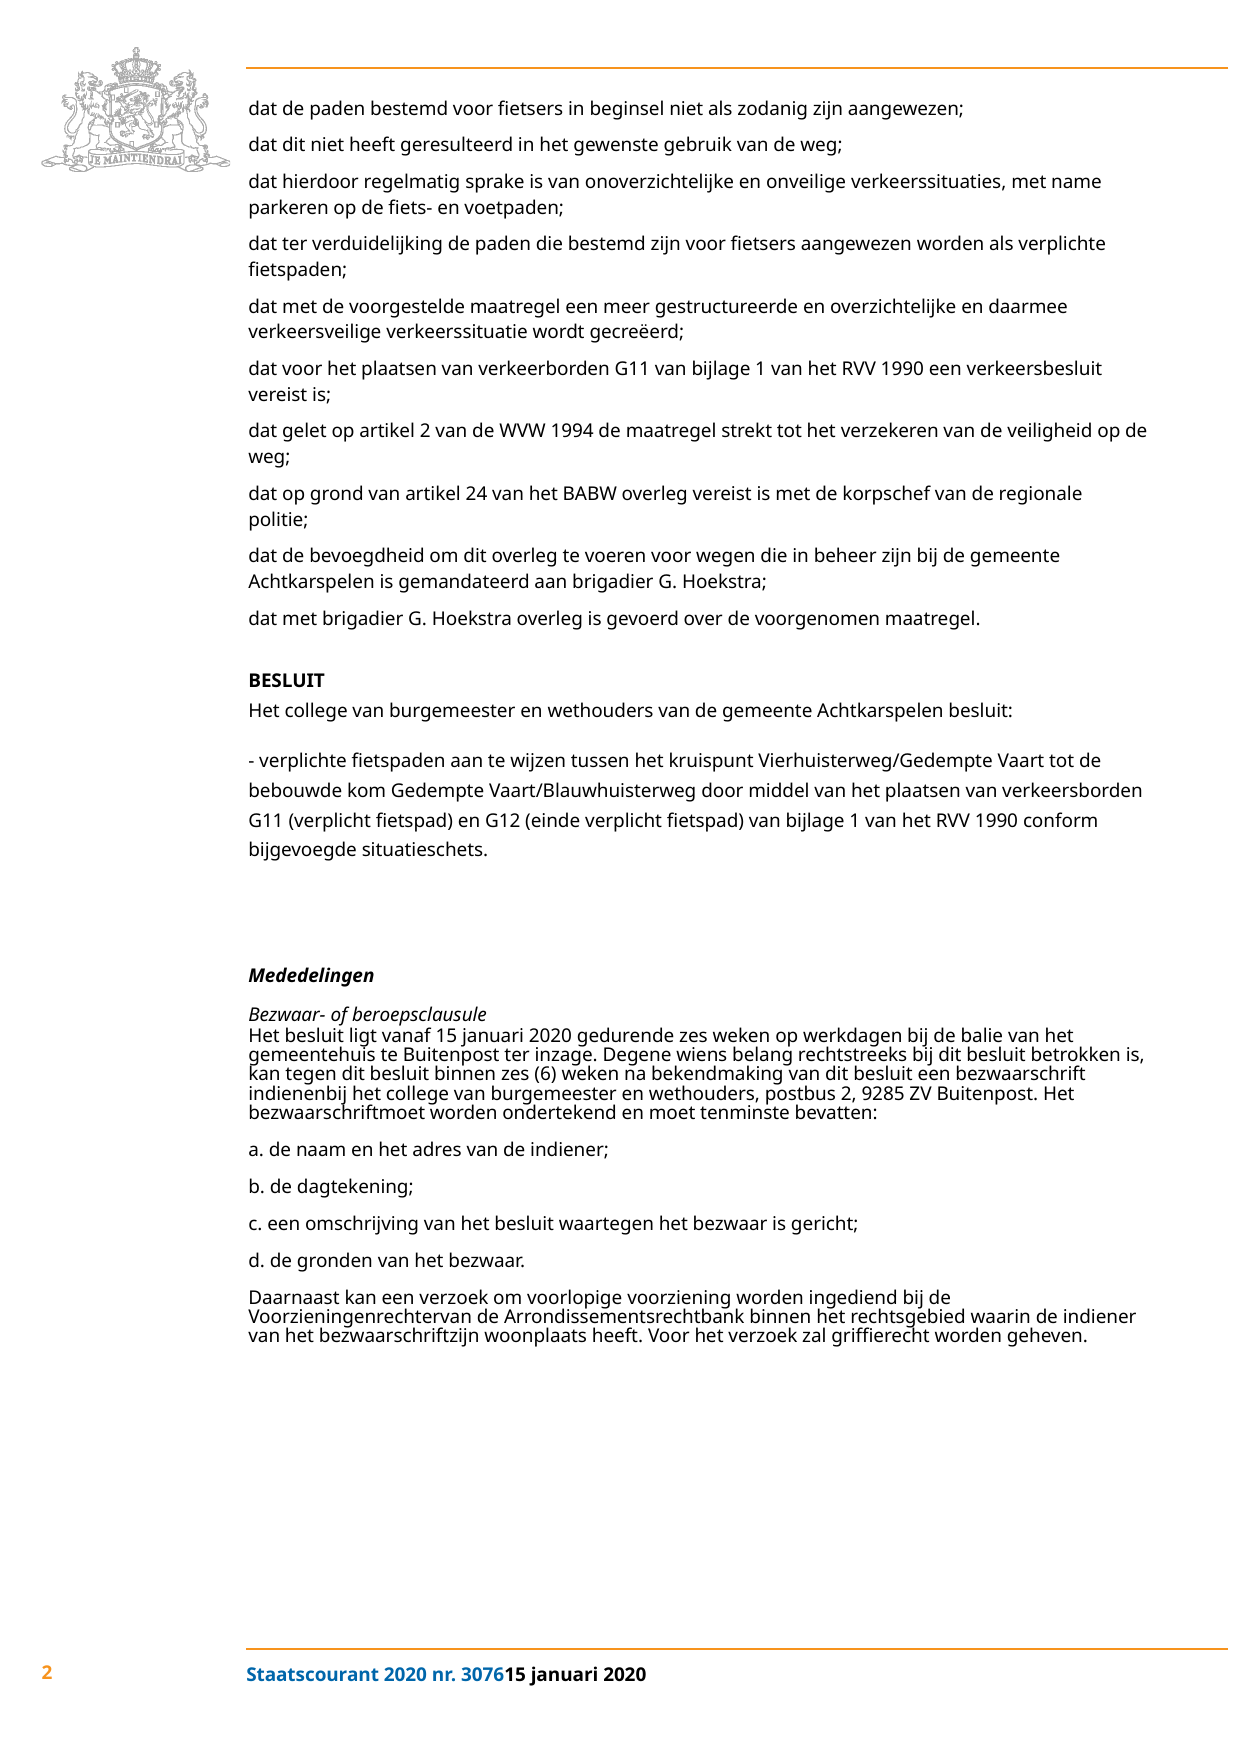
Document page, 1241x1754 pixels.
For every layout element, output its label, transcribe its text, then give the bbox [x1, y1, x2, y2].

text Mededelingen [248, 962, 1152, 987]
text dat dit niet heeft geresulteerd in het gewenste gebruik van de weg; [248, 131, 1152, 157]
text dat met brigadier G. Hoekstra overleg is gevoerd over de voorgenomen maatregel. [248, 605, 1152, 631]
text a. de naam en het adres van de indiener; [248, 1141, 1152, 1160]
text Daarnaast kan een verzoek om voorlopige voorziening worden ingediend bij de Voorzieningenrechtervan de Arrondissementsrechtbank binnen het rechtsgebied waarin de indiener van het bezwaarschriftzijn woonplaats heeft. Voor het verzoek zal griffierecht worden geheven. [248, 1289, 1152, 1347]
text b. de dagtekening; [248, 1178, 1152, 1197]
text dat gelet op artikel 2 van de WVW 1994 de maatregel strekt tot het verzekeren van de veiligheid op de weg; [248, 418, 1152, 469]
text c. een omschrijving van het besluit waartegen het bezwaar is gericht; [248, 1215, 1152, 1234]
text BESLUIT [248, 668, 1152, 693]
text dat met de voorgestelde maatregel een meer gestructureerde en overzichtelijke en daarmee verkeersveilige verkeerssituatie wordt gecreëerd; [248, 293, 1152, 344]
text dat de bevoegdheid om dit overleg te voeren voor wegen die in beheer zijn bij de gemeente Achtkarspelen is gemandateerd aan brigadier G. Hoekstra; [248, 542, 1152, 594]
text Het college van burgemeester en wethouders van de gemeente Achtkarspelen besluit: [248, 697, 1152, 723]
text d. de gronden van het bezwaar. [248, 1252, 1152, 1271]
text dat op grond van artikel 24 van het BABW overleg vereist is met de korpschef van de regionale politie; [248, 480, 1152, 532]
picture [41, 47, 231, 172]
text dat de paden bestemd voor fietsers in beginsel niet als zodanig zijn aangewezen; [248, 95, 1152, 121]
text Het besluit ligt vanaf 15 januari 2020 gedurende zes weken op werkdagen bij de balie van het gemeentehuis te Buitenpost ter inzage. Degene wiens belang rechtstreeks bij dit besluit betrokken is, kan tegen dit besluit binnen zes (6) weken na bekendmaking van dit besluit een bezwaarschrift indienenbij het college van burgemeester en wethouders, postbus 2, 9285 ZV Buitenpost. Het bezwaarschriftmoet worden ondertekend en moet tenminste bevatten: [248, 1027, 1152, 1123]
text dat ter verduidelijking de paden die bestemd zijn voor fietsers aangewezen worden als verplichte fietspaden; [248, 231, 1152, 282]
text - verplichte fietspaden aan te wijzen tussen het kruispunt Vierhuisterweg/Gedempte Vaart tot de bebouwde kom Gedempte Vaart/Blauwhuisterweg door middel van het plaatsen van verkeersborden G11 (verplicht fietspad) en G12 (einde verplicht fietspad) van bijlage 1 van het RVV 1990 conform bijgevoegde situatieschets. [248, 748, 1152, 862]
text dat hierdoor regelmatig sprake is van onoverzichtelijke en onveilige verkeerssituaties, met name parkeren op de fiets- en voetpaden; [248, 168, 1152, 219]
text Bezwaar- of beroepsclausule [248, 1001, 1152, 1027]
text dat voor het plaatsen van verkeerborden G11 van bijlage 1 van het RVV 1990 een verkeersbesluit vereist is; [248, 355, 1152, 407]
